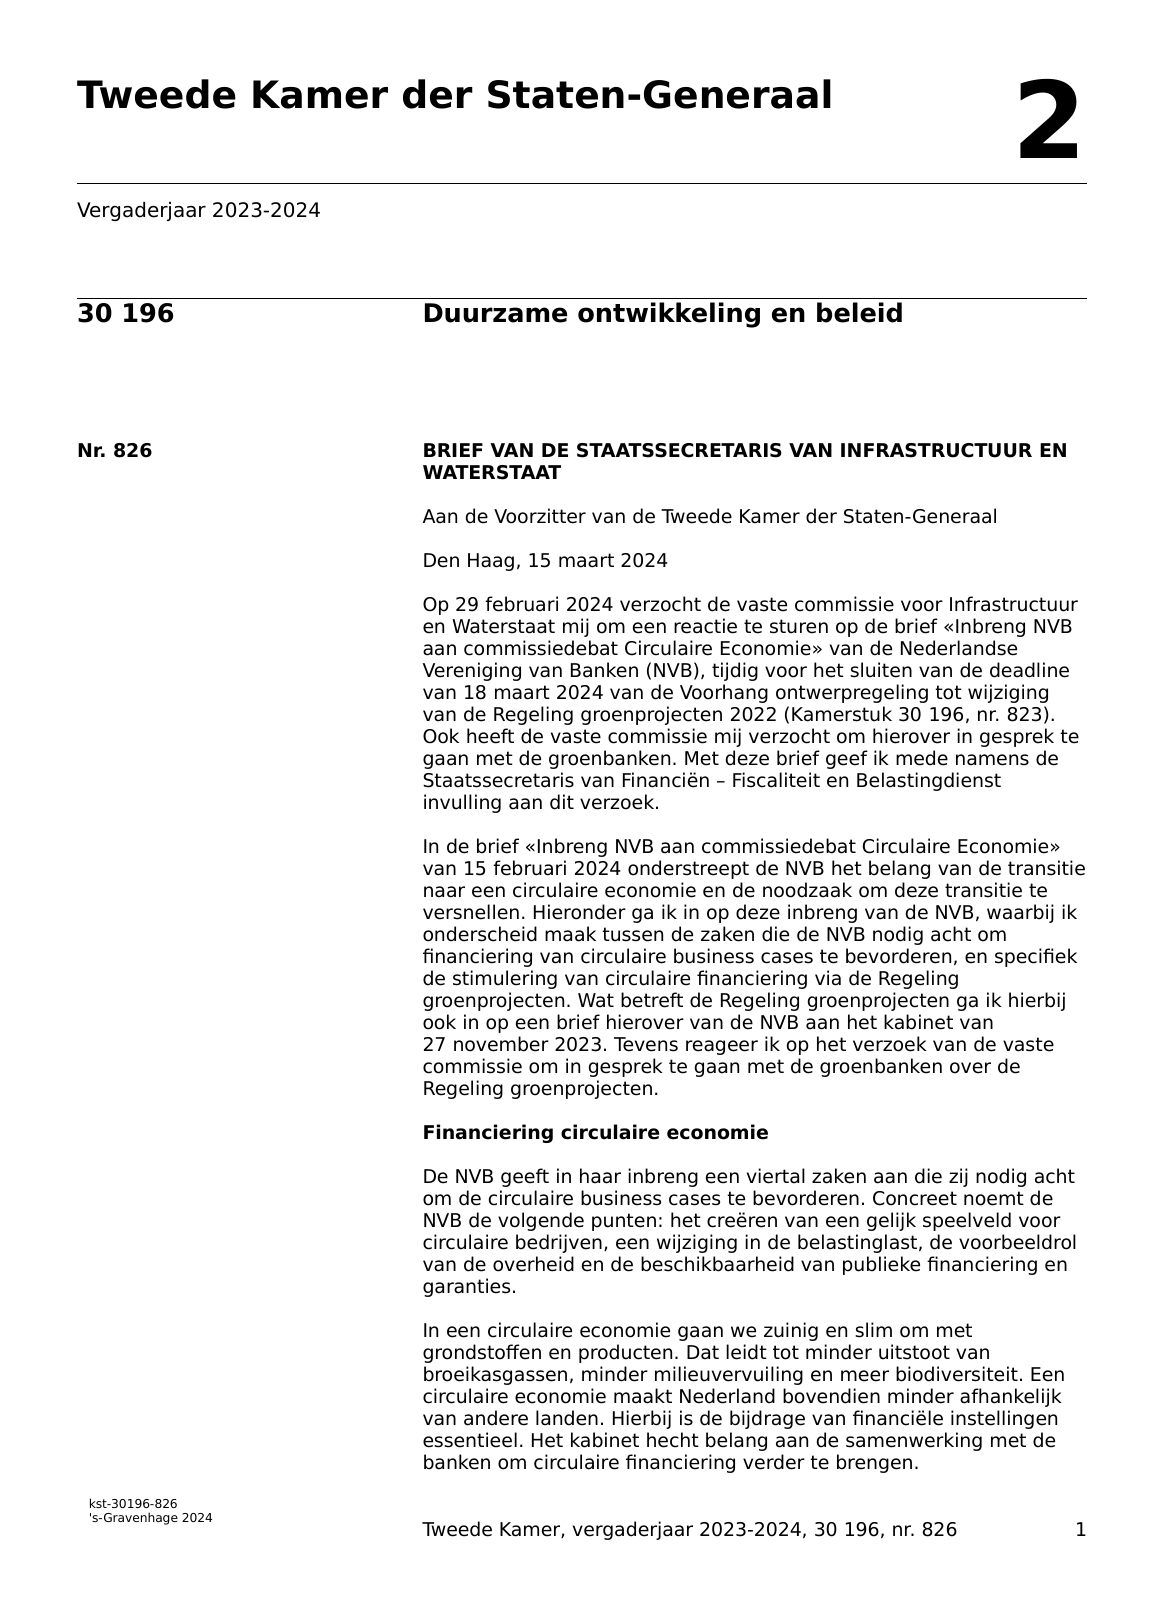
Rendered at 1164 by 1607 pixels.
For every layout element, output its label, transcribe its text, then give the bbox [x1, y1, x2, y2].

subtitle 30 196 Duurzame ontwikkeling en beleid [77, 299, 1087, 329]
text De NVB geeft in haar inbreng een viertal zaken aan die zij nodig acht om de circulaire business cases te bevorderen. Concreet noemt de NVB de volgende punten: het creëren van een gelijk speelveld voor circulaire bedrijven, een wijziging in de belastinglast, de voorbeeldrol van de overheid en de beschikbaarheid van publieke financiering en garanties. [422, 1166, 1087, 1298]
table_header Tweede Kamer der Staten-Generaal [77, 59, 886, 183]
text In de brief «Inbreng NVB aan commissiedebat Circulaire Economie» van 15 februari 2024 onderstreept de NVB het belang van de transitie naar een circulaire economie en de noodzaak om deze transitie te versnellen. Hieronder ga ik in op deze inbreng van de NVB, waarbij ik onderscheid maak tussen de zaken die de NVB nodig acht om financiering van circulaire business cases te bevorderen, en specifiek de stimulering van circulaire financiering via de Regeling groenprojecten. Wat betreft de Regeling groenprojecten ga ik hierbij ook in op een brief hierover van de NVB aan het kabinet van 27 november 2023. Tevens reageer ik op het verzoek van de vaste commissie om in gesprek te gaan met de groenbanken over de Regeling groenprojecten. [422, 836, 1087, 1100]
text In een circulaire economie gaan we zuinig en slim om met grondstoffen en producten. Dat leidt tot minder uitstoot van broeikasgassen, minder milieuvervuiling en meer biodiversiteit. Een circulaire economie maakt Nederland bovendien minder afhankelijk van andere landen. Hierbij is de bijdrage van financiële instellingen essentieel. Het kabinet hecht belang aan de samenwerking met de banken om circulaire financiering verder te brengen. [422, 1320, 1087, 1474]
text Aan de Voorzitter van de Tweede Kamer der Staten-Generaal [422, 506, 1087, 528]
subtitle Financiering circulaire economie [422, 1122, 1087, 1144]
table_header 2 [886, 59, 1087, 183]
subtitle Nr. 826 BRIEF VAN DE STAATSSECRETARIS VAN INFRASTRUCTUUR EN WATERSTAAT [77, 440, 1087, 484]
text Op 29 februari 2024 verzocht de vaste commissie voor Infrastructuur en Waterstaat mij om een reactie te sturen op de brief «Inbreng NVB aan commissiedebat Circulaire Economie» van de Nederlandse Vereniging van Banken (NVB), tijdig voor het sluiten van de deadline van 18 maart 2024 van de Voorhang ontwerpregeling tot wijziging van de Regeling groenprojecten 2022 (Kamerstuk 30 196, nr. 823). Ook heeft de vaste commissie mij verzocht om hierover in gesprek te gaan met de groenbanken. Met deze brief geef ik mede namens de Staatssecretaris van Financiën – Fiscaliteit en Belastingdienst invulling aan dit verzoek. [422, 594, 1087, 814]
text kst-30196-826 [88, 1497, 323, 1511]
text 's-Gravenhage 2024 [88, 1511, 323, 1525]
table_cell Vergaderjaar 2023-2024 [77, 184, 1087, 298]
text Den Haag, 15 maart 2024 [422, 550, 1087, 572]
